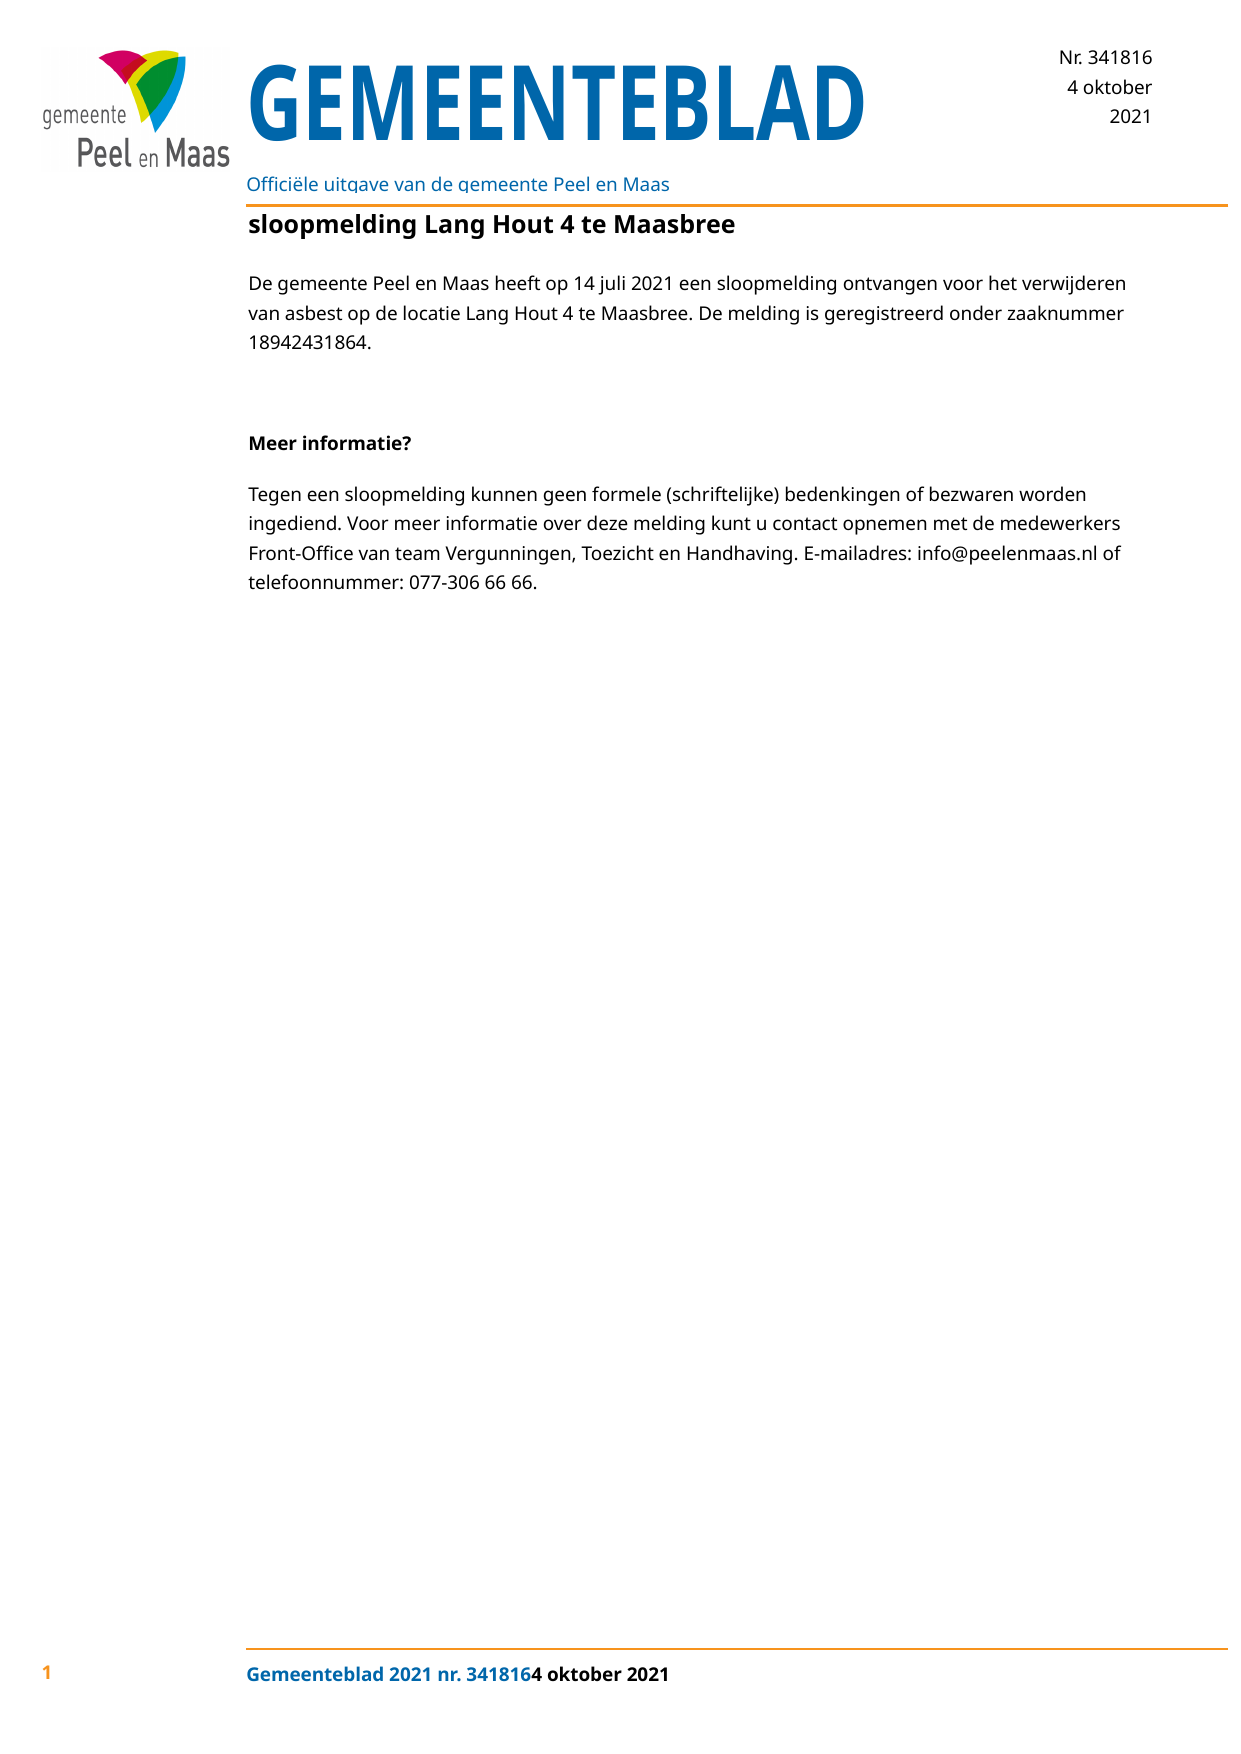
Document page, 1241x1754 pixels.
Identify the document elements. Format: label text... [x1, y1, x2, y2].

text De gemeente Peel en Maas heeft op 14 juli 2021 een sloopmelding ontvangen voor het verwijderen van asbest op de locatie Lang Hout 4 te Maasbree. De melding is geregistreerd onder zaaknummer 18942431864. [248, 270, 1152, 355]
text Meer informatie? [248, 430, 1152, 456]
text sloopmelding Lang Hout 4 te Maasbree [248, 207, 1152, 241]
picture [41, 47, 231, 172]
text Tegen een sloopmelding kunnen geen formele (schriftelijke) bedenkingen of bezwaren worden ingediend. Voor meer informatie over deze melding kunt u contact opnemen met de medewerkers Front-Office van team Vergunningen, Toezicht en Handhaving. E-mailadres: info@peelenmaas.nl of telefoonnummer: 077-306 66 66. [248, 481, 1152, 595]
